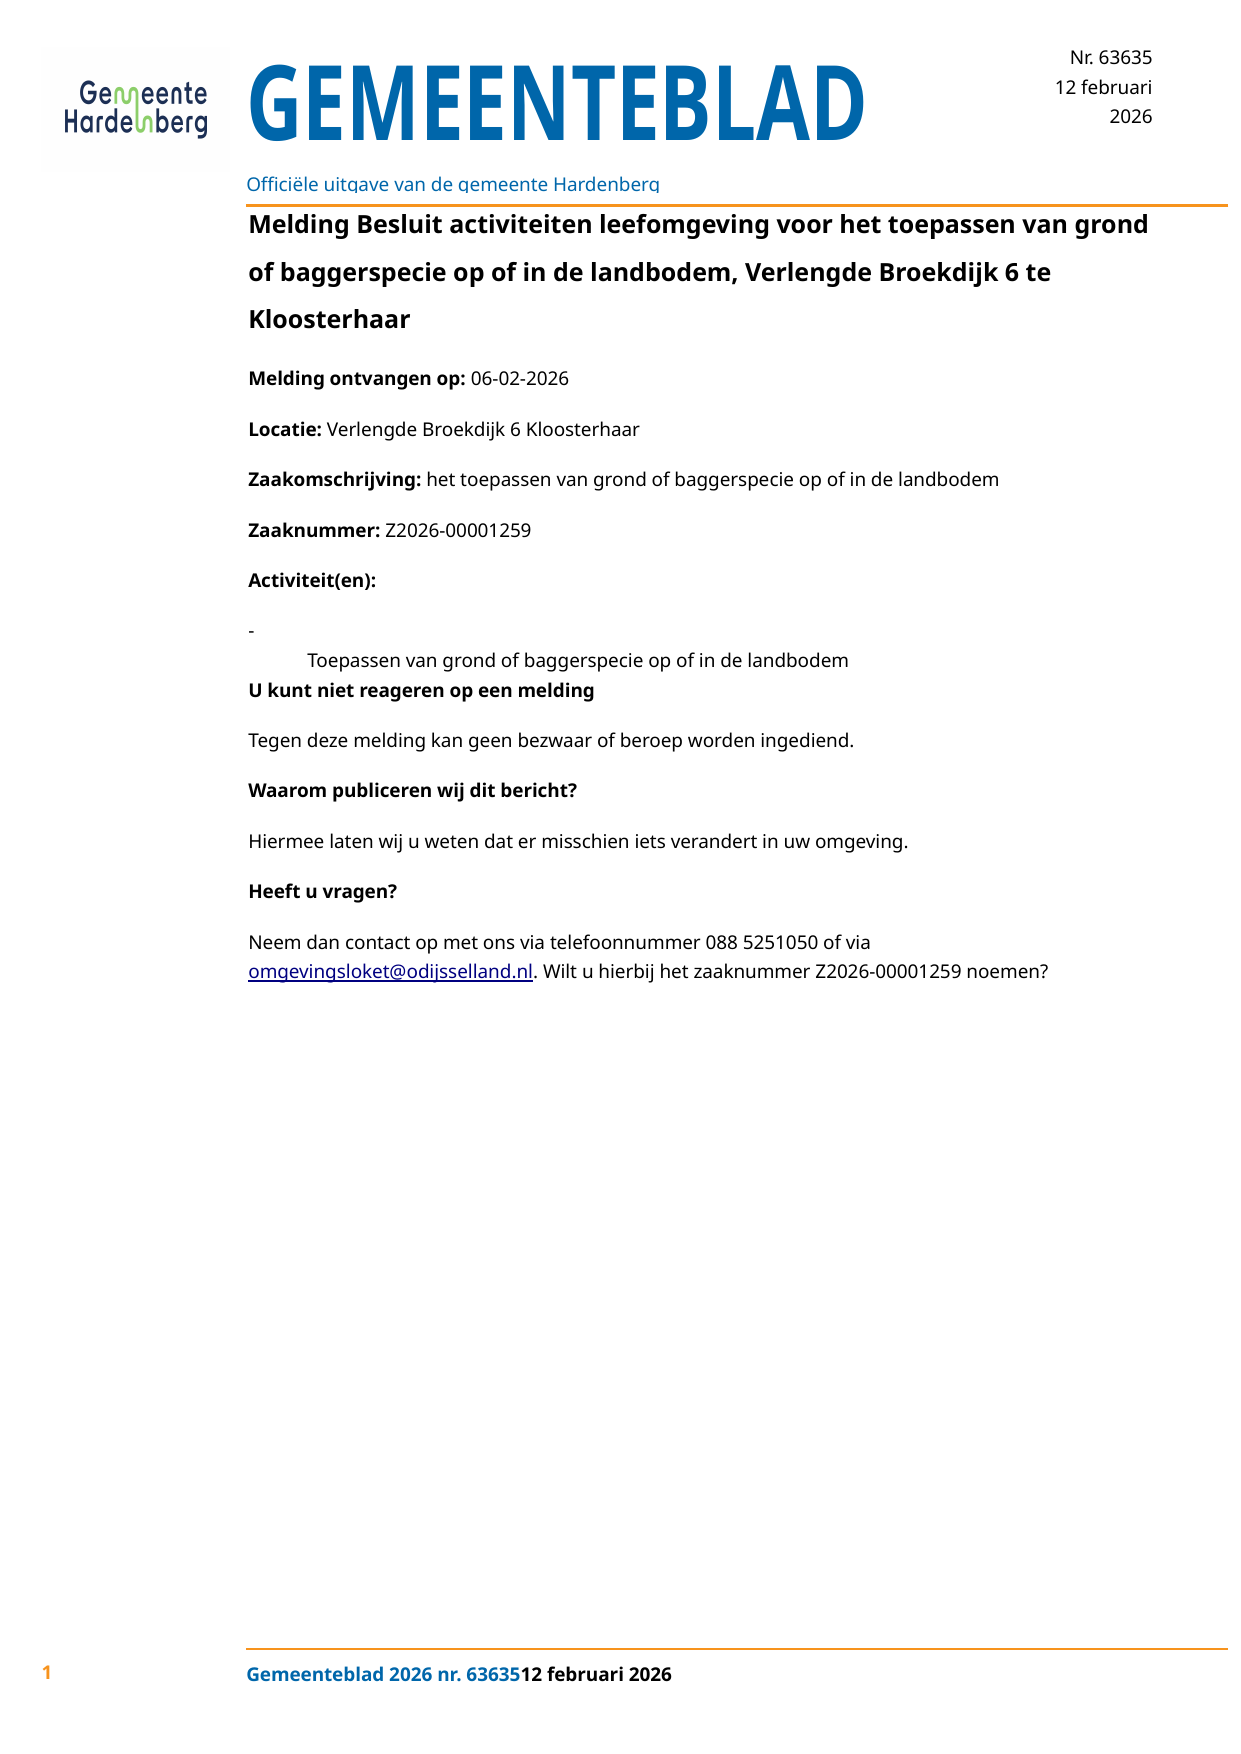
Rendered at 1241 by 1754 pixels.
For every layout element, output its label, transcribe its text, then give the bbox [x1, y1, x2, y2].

text Tegen deze melding kan geen bezwaar of beroep worden ingediend. [248, 727, 1152, 753]
picture [41, 47, 231, 172]
text U kunt niet reageren op een melding [248, 677, 1152, 702]
text Zaaknummer: Z2026-00001259 [248, 517, 1152, 542]
text Zaakomschrijving: het toepassen van grond of baggerspecie op of in de landbodem [248, 466, 1152, 492]
text Locatie: Verlengde Broekdijk 6 Kloosterhaar [248, 416, 1152, 442]
text Hiermee laten wij u weten dat er misschien iets verandert in uw omgeving. [248, 828, 1152, 854]
text Melding Besluit activiteiten leefomgeving voor het toepassen van grond of baggerspecie op of in de landbodem, Verlengde Broekdijk 6 te Kloosterhaar [248, 207, 1152, 336]
text Heeft u vragen? [248, 878, 1152, 904]
text Neem dan contact op met ons via telefoonnummer 088 5251050 of via omgevingsloket@odijsselland.nl. Wilt u hierbij het zaaknummer Z2026-00001259 noemen? [248, 929, 1152, 984]
text Activiteit(en): [248, 567, 1152, 593]
text Melding ontvangen op: 06-02-2026 [248, 366, 1152, 391]
text Waarom publiceren wij dit bericht? [248, 778, 1152, 803]
list Toepassen van grond of baggerspecie op of in de landbodem [248, 647, 1152, 673]
